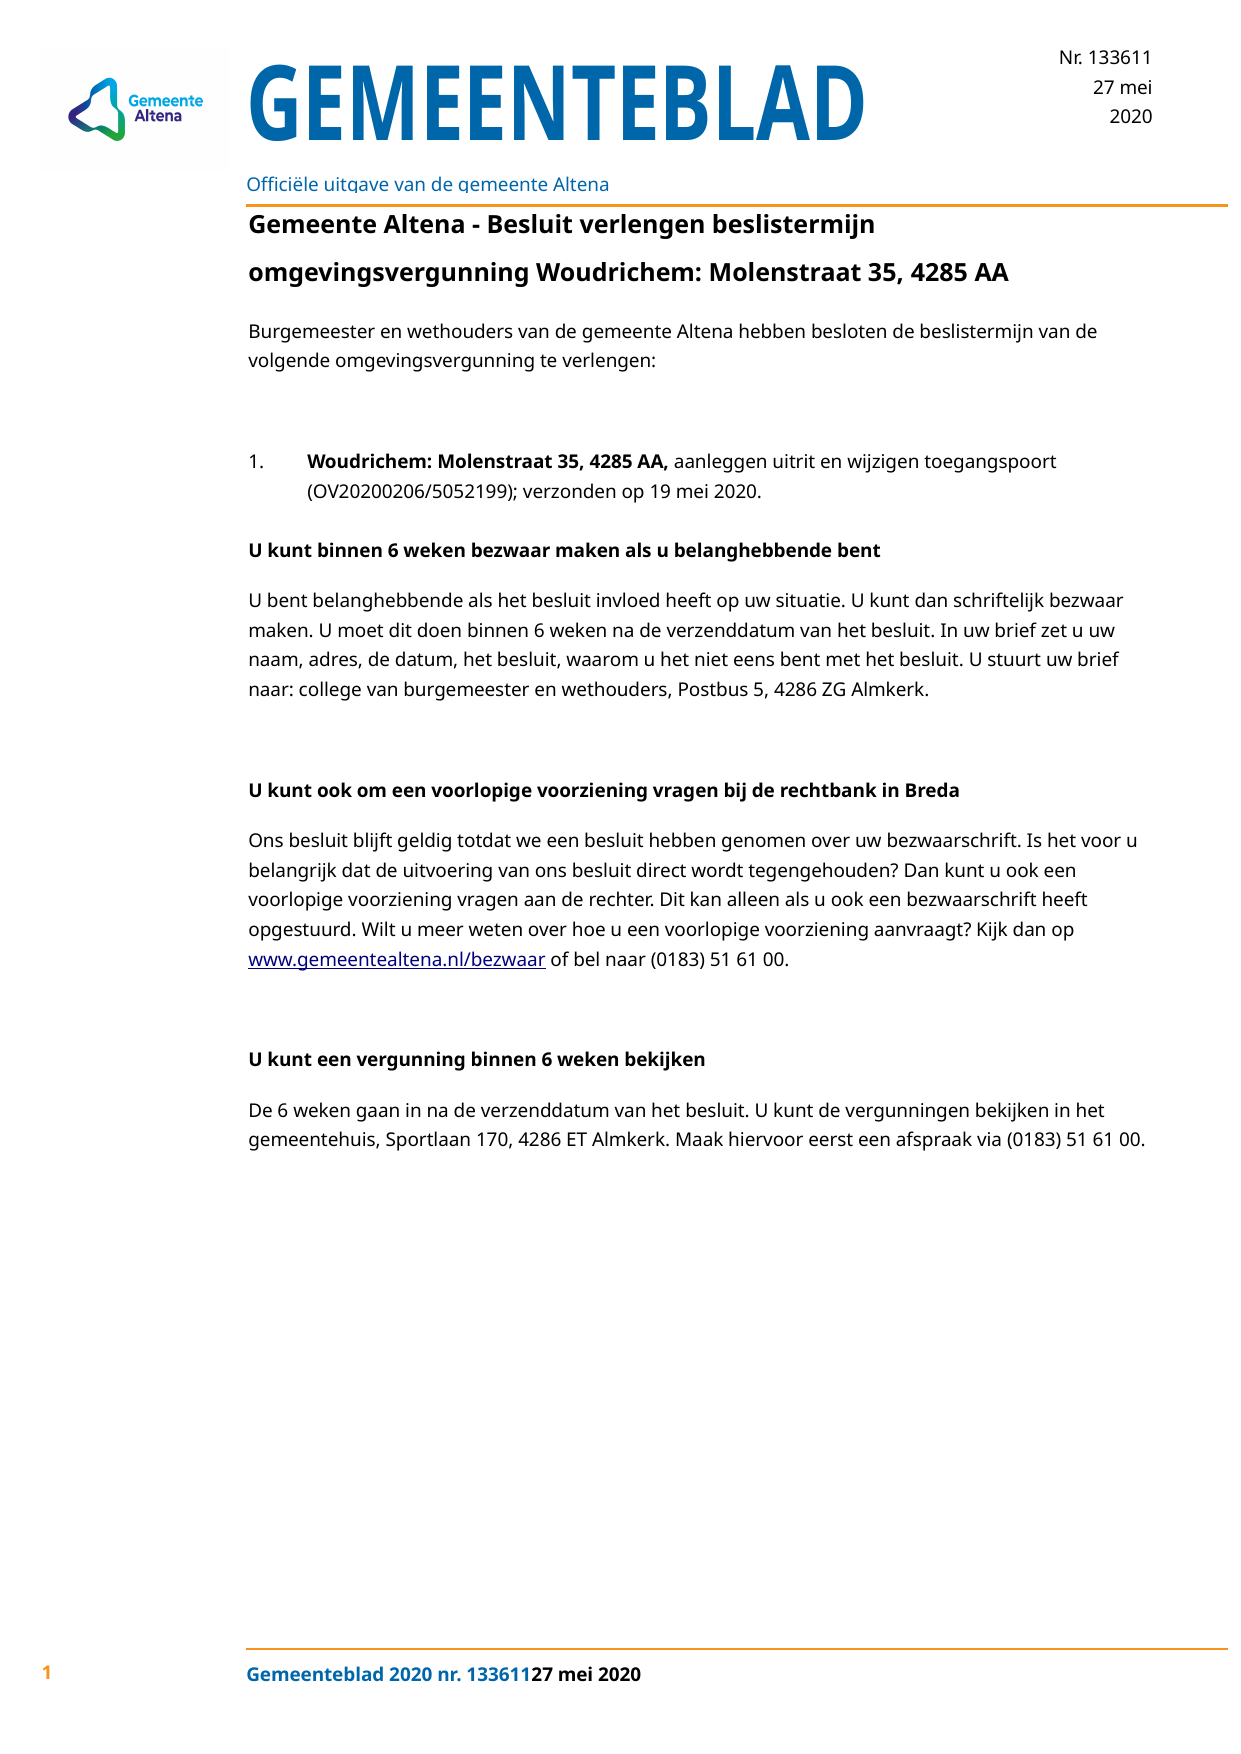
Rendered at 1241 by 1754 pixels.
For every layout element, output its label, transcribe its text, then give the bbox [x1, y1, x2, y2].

text De 6 weken gaan in na de verzenddatum van het besluit. U kunt de vergunningen bekijken in het gemeentehuis, Sportlaan 170, 4286 ET Almkerk. Maak hiervoor eerst een afspraak via (0183) 51 61 00. [248, 1097, 1152, 1152]
text U bent belanghebbende als het besluit invloed heeft op uw situatie. U kunt dan schriftelijk bezwaar maken. U moet dit doen binnen 6 weken na de verzenddatum van het besluit. In uw brief zet u uw naam, adres, de datum, het besluit, waarom u het niet eens bent met het besluit. U stuurt uw brief naar: college van burgemeester en wethouders, Postbus 5, 4286 ZG Almkerk. [248, 587, 1152, 702]
list Woudrichem: Molenstraat 35, 4285 AA, aanleggen uitrit en wijzigen toegangspoort (OV20200206/5052199); verzonden op 19 mei 2020. [248, 448, 1152, 504]
text Burgemeester en wethouders van de gemeente Altena hebben besloten de beslistermijn van de volgende omgevingsvergunning te verlengen: [248, 318, 1152, 373]
text U kunt een vergunning binnen 6 weken bekijken [248, 1047, 1152, 1072]
text U kunt ook om een voorlopige voorziening vragen bij de rechtbank in Breda [248, 777, 1152, 803]
picture [41, 47, 231, 172]
text Ons besluit blijft geldig totdat we een besluit hebben genomen over uw bezwaarschrift. Is het voor u belangrijk dat de uitvoering van ons besluit direct wordt tegengehouden? Dan kunt u ook een voorlopige voorziening vragen aan de rechter. Dit kan alleen als u ook een bezwaarschrift heeft opgestuurd. Wilt u meer weten over hoe u een voorlopige voorziening aanvraagt? Kijk dan op www.gemeentealtena.nl/bezwaar of bel naar (0183) 51 61 00. [248, 827, 1152, 972]
text U kunt binnen 6 weken bezwaar maken als u belanghebbende bent [248, 537, 1152, 563]
text Gemeente Altena - Besluit verlengen beslistermijn omgevingsvergunning Woudrichem: Molenstraat 35, 4285 AA [248, 207, 1152, 288]
